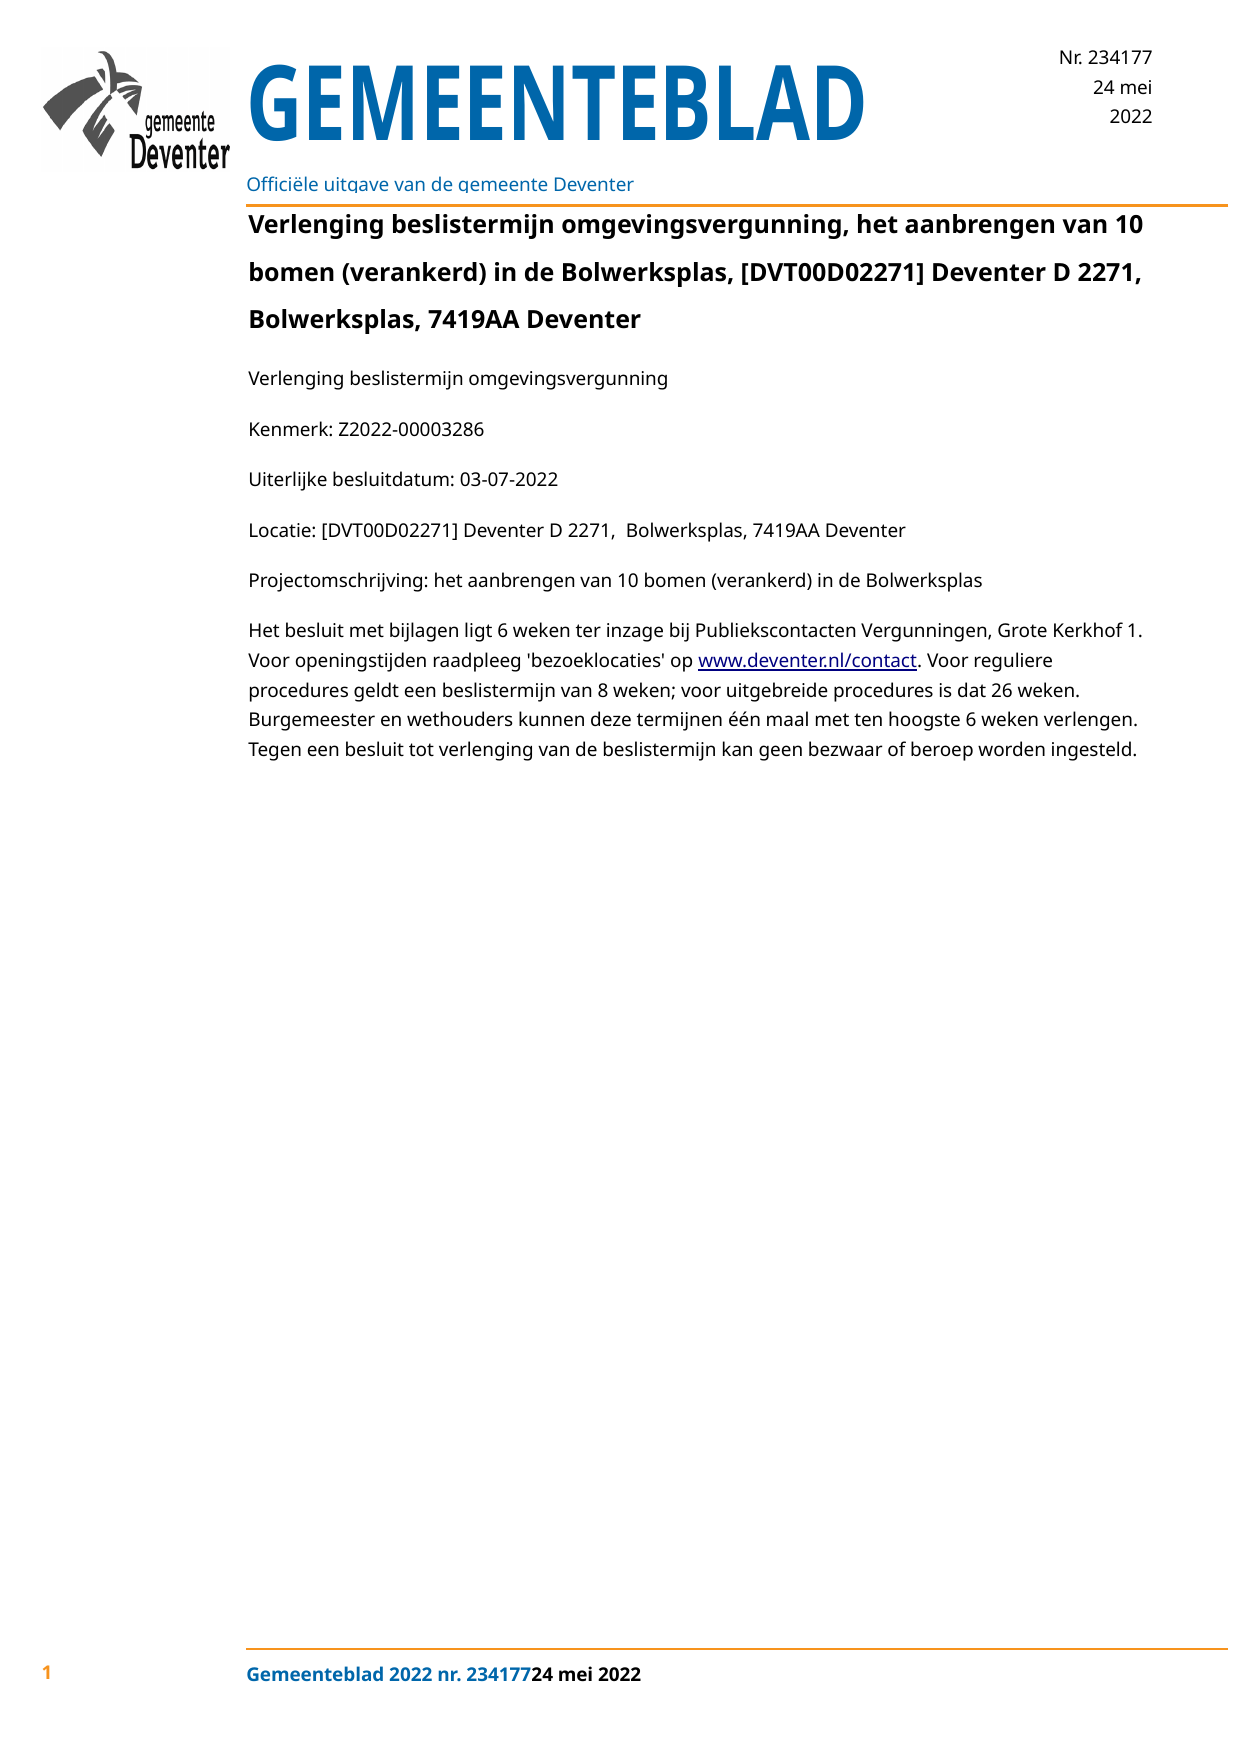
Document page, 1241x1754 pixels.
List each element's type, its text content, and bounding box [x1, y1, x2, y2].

text Verlenging beslistermijn omgevingsvergunning [248, 366, 1152, 391]
picture [41, 47, 231, 172]
text Projectomschrijving: het aanbrengen van 10 bomen (verankerd) in de Bolwerksplas [248, 567, 1152, 593]
text Locatie: [DVT00D02271] Deventer D 2271, Bolwerksplas, 7419AA Deventer [248, 517, 1152, 542]
text Uiterlijke besluitdatum: 03-07-2022 [248, 466, 1152, 492]
text Het besluit met bijlagen ligt 6 weken ter inzage bij Publiekscontacten Vergunningen, Grote Kerkhof 1. Voor openingstijden raadpleeg 'bezoeklocaties' op www.deventer.nl/contact. Voor reguliere procedures geldt een beslistermijn van 8 weken; voor uitgebreide procedures is dat 26 weken. Burgemeester en wethouders kunnen deze termijnen één maal met ten hoogste 6 weken verlengen. Tegen een besluit tot verlenging van de beslistermijn kan geen bezwaar of beroep worden ingesteld. [248, 618, 1152, 762]
text Verlenging beslistermijn omgevingsvergunning, het aanbrengen van 10 bomen (verankerd) in de Bolwerksplas, [DVT00D02271] Deventer D 2271, Bolwerksplas, 7419AA Deventer [248, 207, 1152, 336]
text Kenmerk: Z2022-00003286 [248, 416, 1152, 442]
